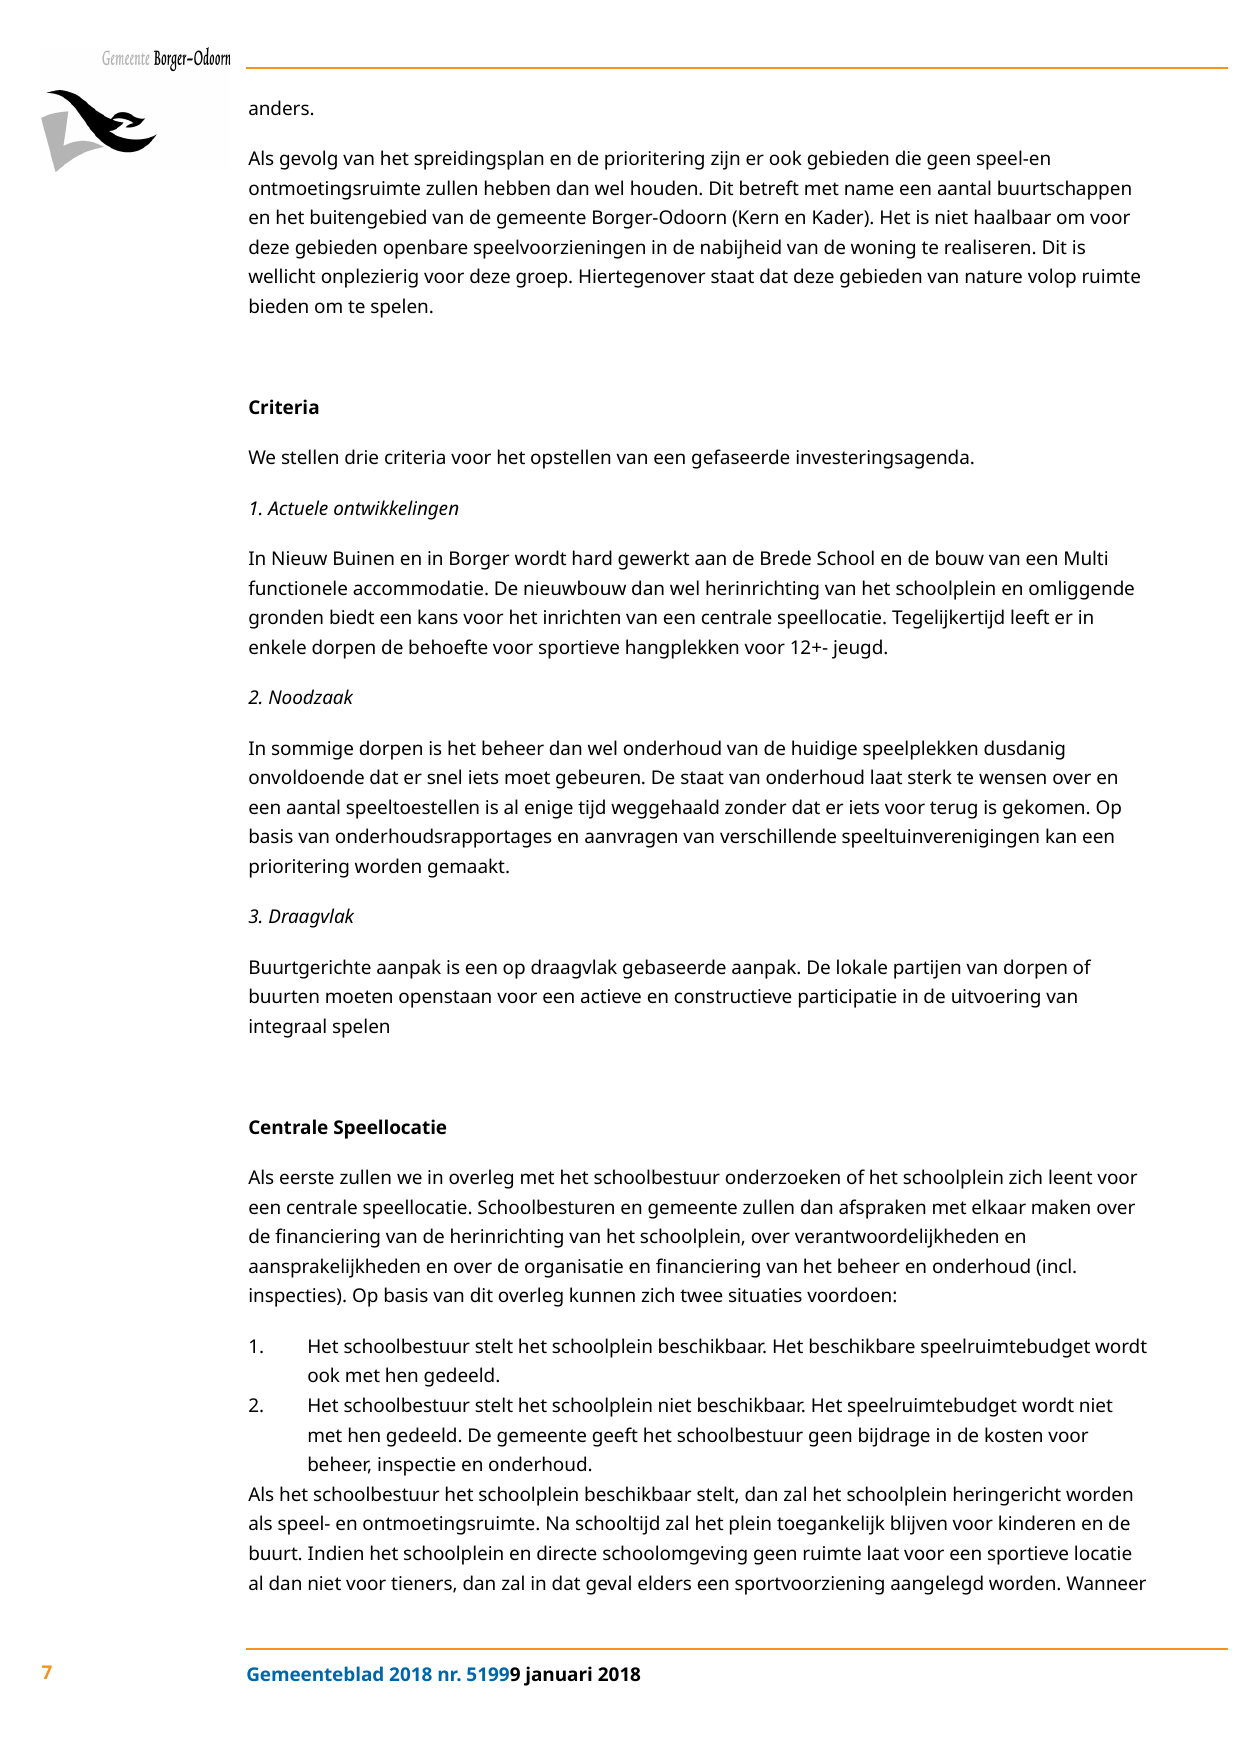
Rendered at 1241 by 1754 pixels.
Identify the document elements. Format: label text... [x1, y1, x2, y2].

text Als eerste zullen we in overleg met het schoolbestuur onderzoeken of het schoolplein zich leent voor een centrale speellocatie. Schoolbesturen en gemeente zullen dan afspraken met elkaar maken over de financiering van de herinrichting van het schoolplein, over verantwoordelijkheden en aansprakelijkheden en over de organisatie en financiering van het beheer en onderhoud (incl. inspecties). Op basis van dit overleg kunnen zich twee situaties voordoen: [248, 1164, 1152, 1308]
text Criteria [248, 394, 1152, 420]
text Als het schoolbestuur het schoolplein beschikbaar stelt, dan zal het schoolplein heringericht worden als speel- en ontmoetingsruimte. Na schooltijd zal het plein toegankelijk blijven voor kinderen en de buurt. Indien het schoolplein en directe schoolomgeving geen ruimte laat voor een sportieve locatie al dan niet voor tieners, dan zal in dat geval elders een sportvoorziening aangelegd worden. Wanneer [248, 1481, 1152, 1596]
text Buurtgerichte aanpak is een op draagvlak gebaseerde aanpak. De lokale partijen van dorpen of buurten moeten openstaan voor een actieve en constructieve participatie in de uitvoering van integraal spelen [248, 954, 1152, 1039]
text We stellen drie criteria voor het opstellen van een gefaseerde investeringsagenda. [248, 444, 1152, 470]
text 2. Noodzaak [248, 684, 1152, 710]
text 3. Draagvlak [248, 903, 1152, 929]
text anders. [248, 95, 1152, 121]
list Het schoolbestuur stelt het schoolplein beschikbaar. Het beschikbare speelruimtebudget wordt ook met hen gedeeld. [248, 1333, 1152, 1388]
text Centrale Speellocatie [248, 1114, 1152, 1140]
text In sommige dorpen is het beheer dan wel onderhoud van de huidige speelplekken dusdanig onvoldoende dat er snel iets moet gebeuren. De staat van onderhoud laat sterk te wensen over en een aantal speeltoestellen is al enige tijd weggehaald zonder dat er iets voor terug is gekomen. Op basis van onderhoudsrapportages en aanvragen van verschillende speeltuinverenigingen kan een prioritering worden gemaakt. [248, 735, 1152, 879]
text 1. Actuele ontwikkelingen [248, 495, 1152, 521]
list Het schoolbestuur stelt het schoolplein niet beschikbaar. Het speelruimtebudget wordt niet met hen gedeeld. De gemeente geeft het schoolbestuur geen bijdrage in de kosten voor beheer, inspectie en onderhoud. [248, 1392, 1152, 1477]
text Als gevolg van het spreidingsplan en de prioritering zijn er ook gebieden die geen speel-en ontmoetingsruimte zullen hebben dan wel houden. Dit betreft met name een aantal buurtschappen en het buitengebied van de gemeente Borger-Odoorn (Kern en Kader). Het is niet haalbaar om voor deze gebieden openbare speelvoorzieningen in de nabijheid van de woning te realiseren. Dit is wellicht onplezierig voor deze groep. Hiertegenover staat dat deze gebieden van nature volop ruimte bieden om te spelen. [248, 145, 1152, 319]
text In Nieuw Buinen en in Borger wordt hard gewerkt aan de Brede School en de bouw van een Multi functionele accommodatie. De nieuwbouw dan wel herinrichting van het schoolplein en omliggende gronden biedt een kans voor het inrichten van een centrale speellocatie. Tegelijkertijd leeft er in enkele dorpen de behoefte voor sportieve hangplekken voor 12+- jeugd. [248, 545, 1152, 660]
picture [41, 47, 231, 172]
